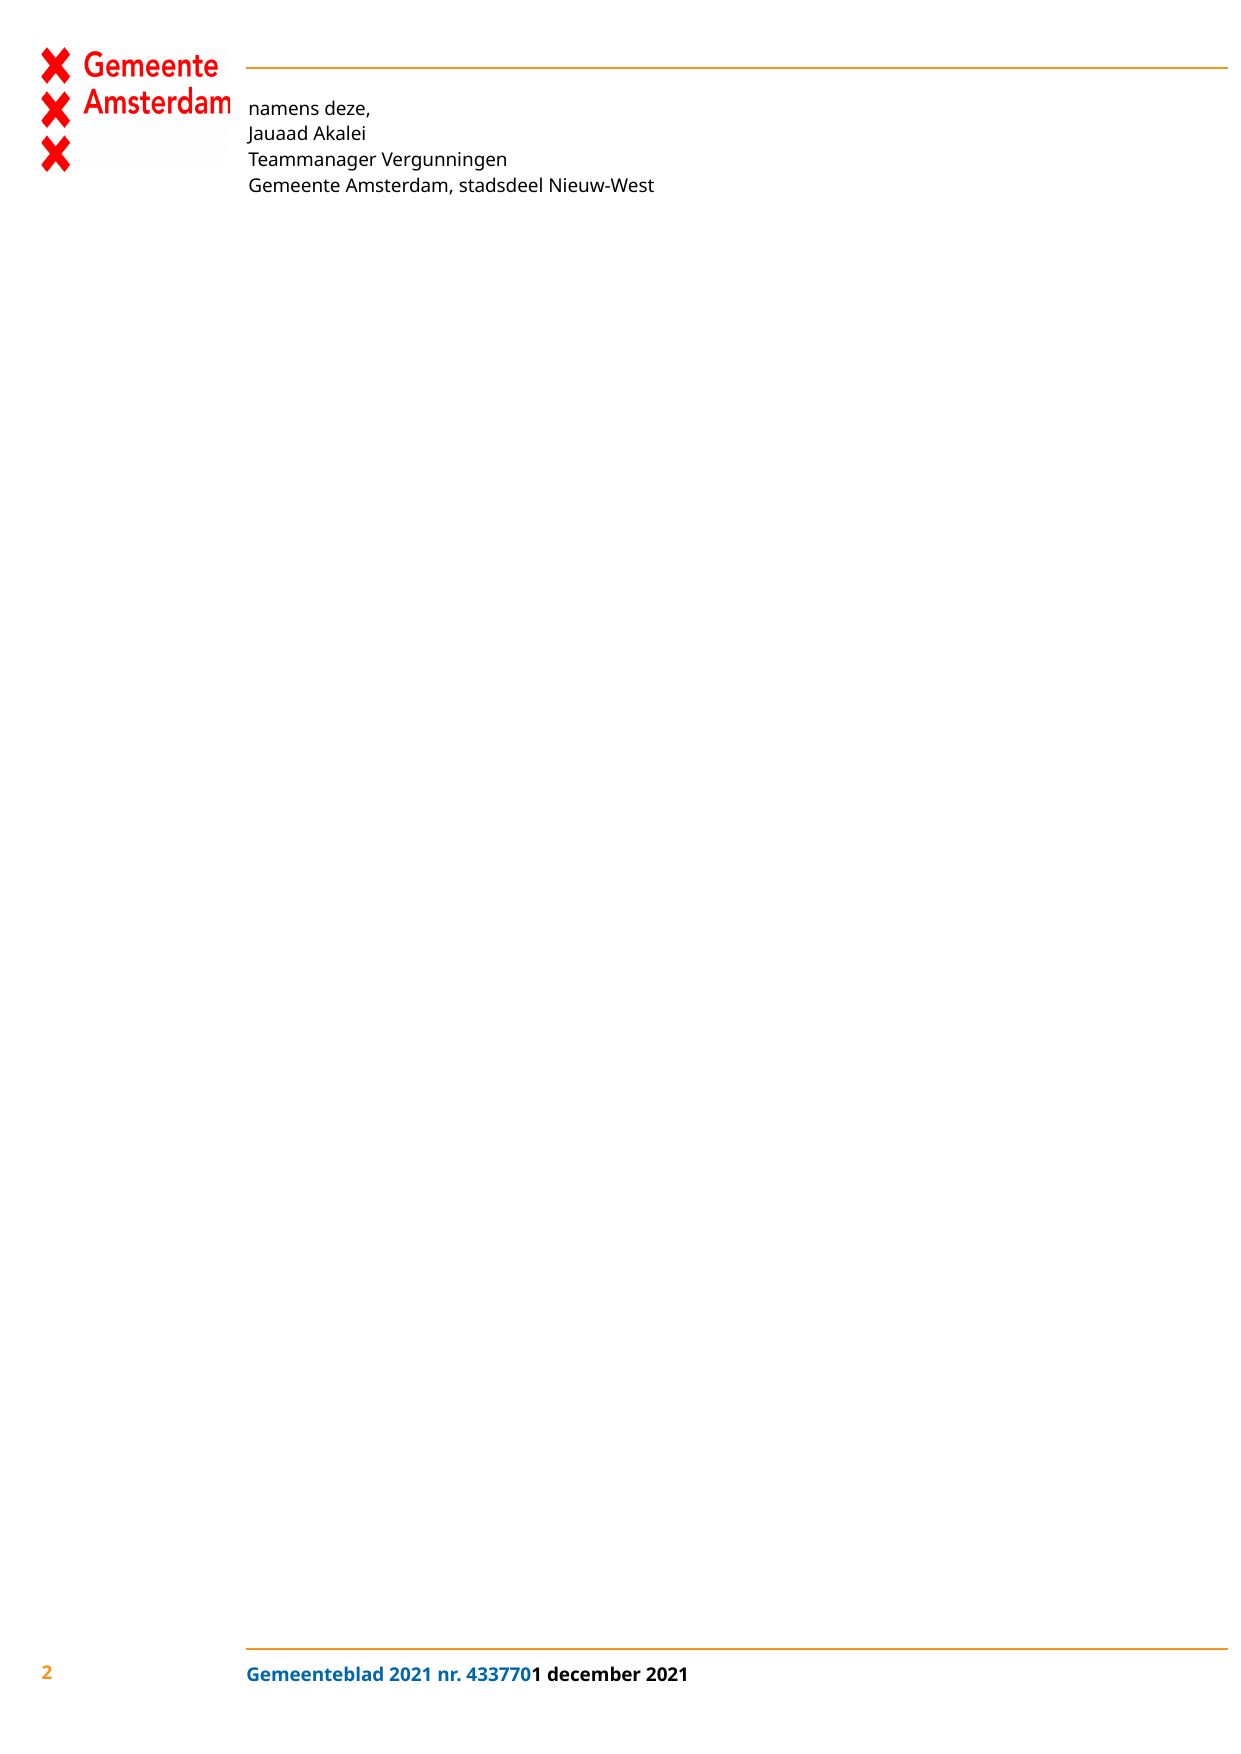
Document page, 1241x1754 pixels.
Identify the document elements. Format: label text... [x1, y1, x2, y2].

text Gemeente Amsterdam, stadsdeel Nieuw-West [248, 172, 1152, 198]
picture [41, 47, 231, 172]
text namens deze, [248, 95, 1152, 121]
text Jauaad Akalei [248, 121, 1152, 146]
text Teammanager Vergunningen [248, 146, 1152, 172]
